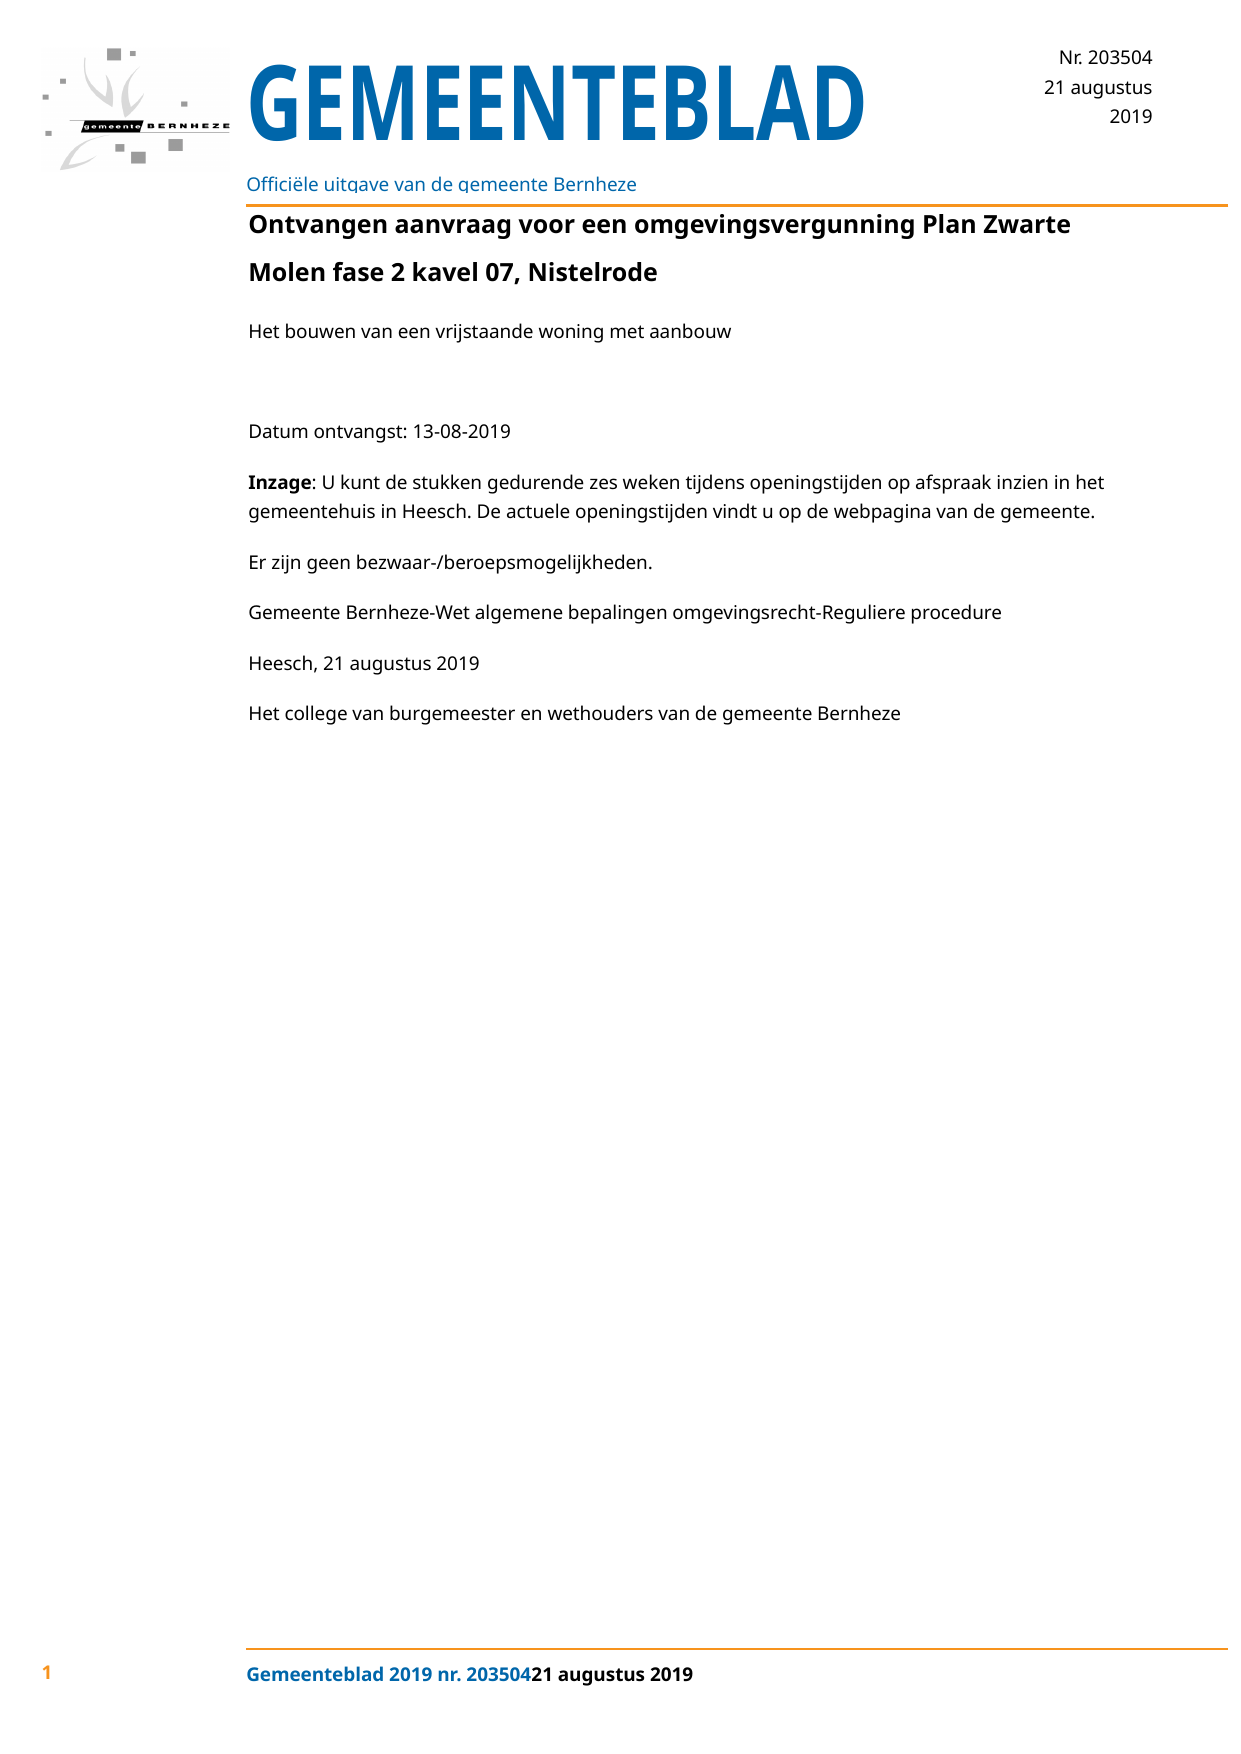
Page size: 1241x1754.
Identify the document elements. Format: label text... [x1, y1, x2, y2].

text Ontvangen aanvraag voor een omgevingsvergunning Plan Zwarte Molen fase 2 kavel 07, Nistelrode [248, 207, 1152, 288]
text Datum ontvangst: 13-08-2019 [248, 419, 1152, 444]
text Het bouwen van een vrijstaande woning met aanbouw [248, 318, 1152, 344]
text Het college van burgemeester en wethouders van de gemeente Bernheze [248, 700, 1152, 726]
text Gemeente Bernheze-Wet algemene bepalingen omgevingsrecht-Reguliere procedure [248, 599, 1152, 625]
text Er zijn geen bezwaar-/beroepsmogelijkheden. [248, 549, 1152, 575]
text Inzage: U kunt de stukken gedurende zes weken tijdens openingstijden op afspraak inzien in het gemeentehuis in Heesch. De actuele openingstijden vindt u op de webpagina van de gemeente. [248, 469, 1152, 524]
text Heesch, 21 augustus 2019 [248, 650, 1152, 676]
picture [41, 47, 231, 172]
